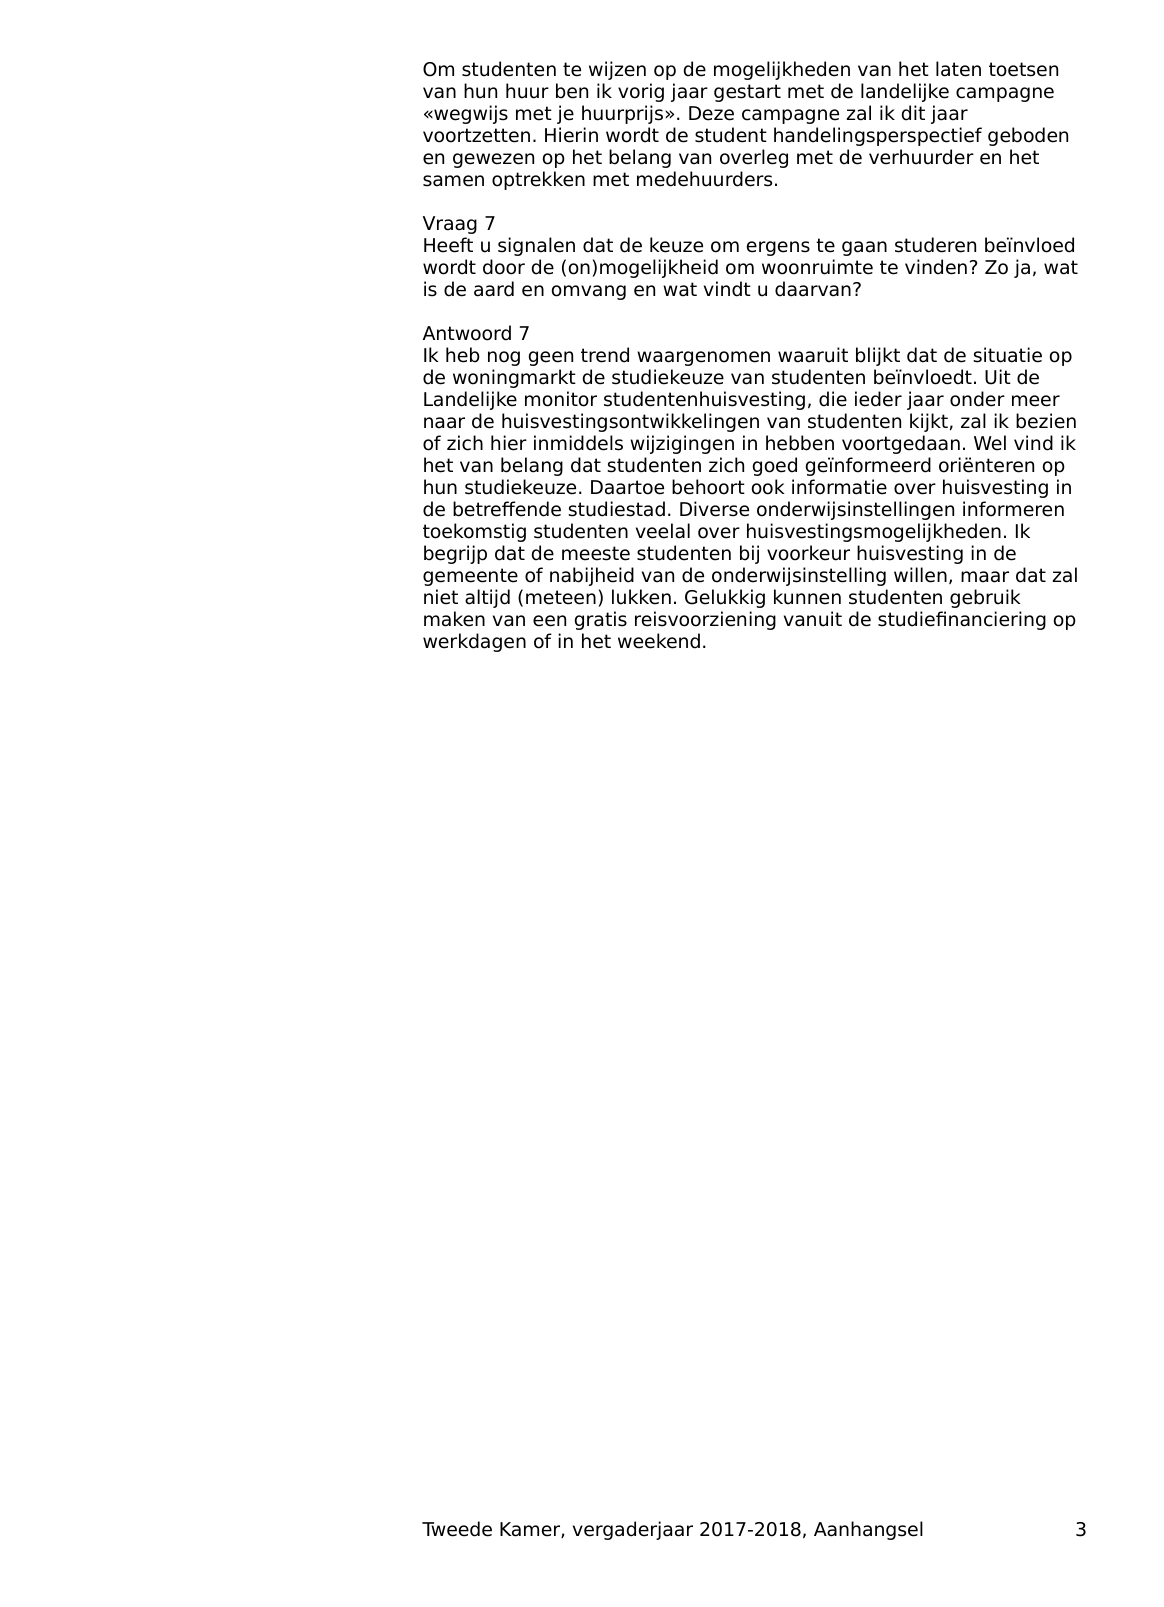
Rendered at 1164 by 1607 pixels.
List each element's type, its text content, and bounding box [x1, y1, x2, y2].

text Om studenten te wijzen op de mogelijkheden van het laten toetsen van hun huur ben ik vorig jaar gestart met de landelijke campagne «wegwijs met je huurprijs». Deze campagne zal ik dit jaar voortzetten. Hierin wordt de student handelingsperspectief geboden en gewezen op het belang van overleg met de verhuurder en het samen optrekken met medehuurders. [422, 59, 1087, 191]
text Heeft u signalen dat de keuze om ergens te gaan studeren beïnvloed wordt door de (on)mogelijkheid om woonruimte te vinden? Zo ja, wat is de aard en omvang en wat vindt u daarvan? [422, 235, 1087, 301]
text Vraag 7 [422, 213, 1087, 235]
text Antwoord 7 [422, 323, 1087, 345]
text Ik heb nog geen trend waargenomen waaruit blijkt dat de situatie op de woningmarkt de studiekeuze van studenten beïnvloedt. Uit de Landelijke monitor studentenhuisvesting, die ieder jaar onder meer naar de huisvestingsontwikkelingen van studenten kijkt, zal ik bezien of zich hier inmiddels wijzigingen in hebben voortgedaan. Wel vind ik het van belang dat studenten zich goed geïnformeerd oriënteren op hun studiekeuze. Daartoe behoort ook informatie over huisvesting in de betreffende studiestad. Diverse onderwijsinstellingen informeren toekomstig studenten veelal over huisvestingsmogelijkheden. Ik begrijp dat de meeste studenten bij voorkeur huisvesting in de gemeente of nabijheid van de onderwijsinstelling willen, maar dat zal niet altijd (meteen) lukken. Gelukkig kunnen studenten gebruik maken van een gratis reisvoorziening vanuit de studiefinanciering op werkdagen of in het weekend. [422, 345, 1087, 653]
